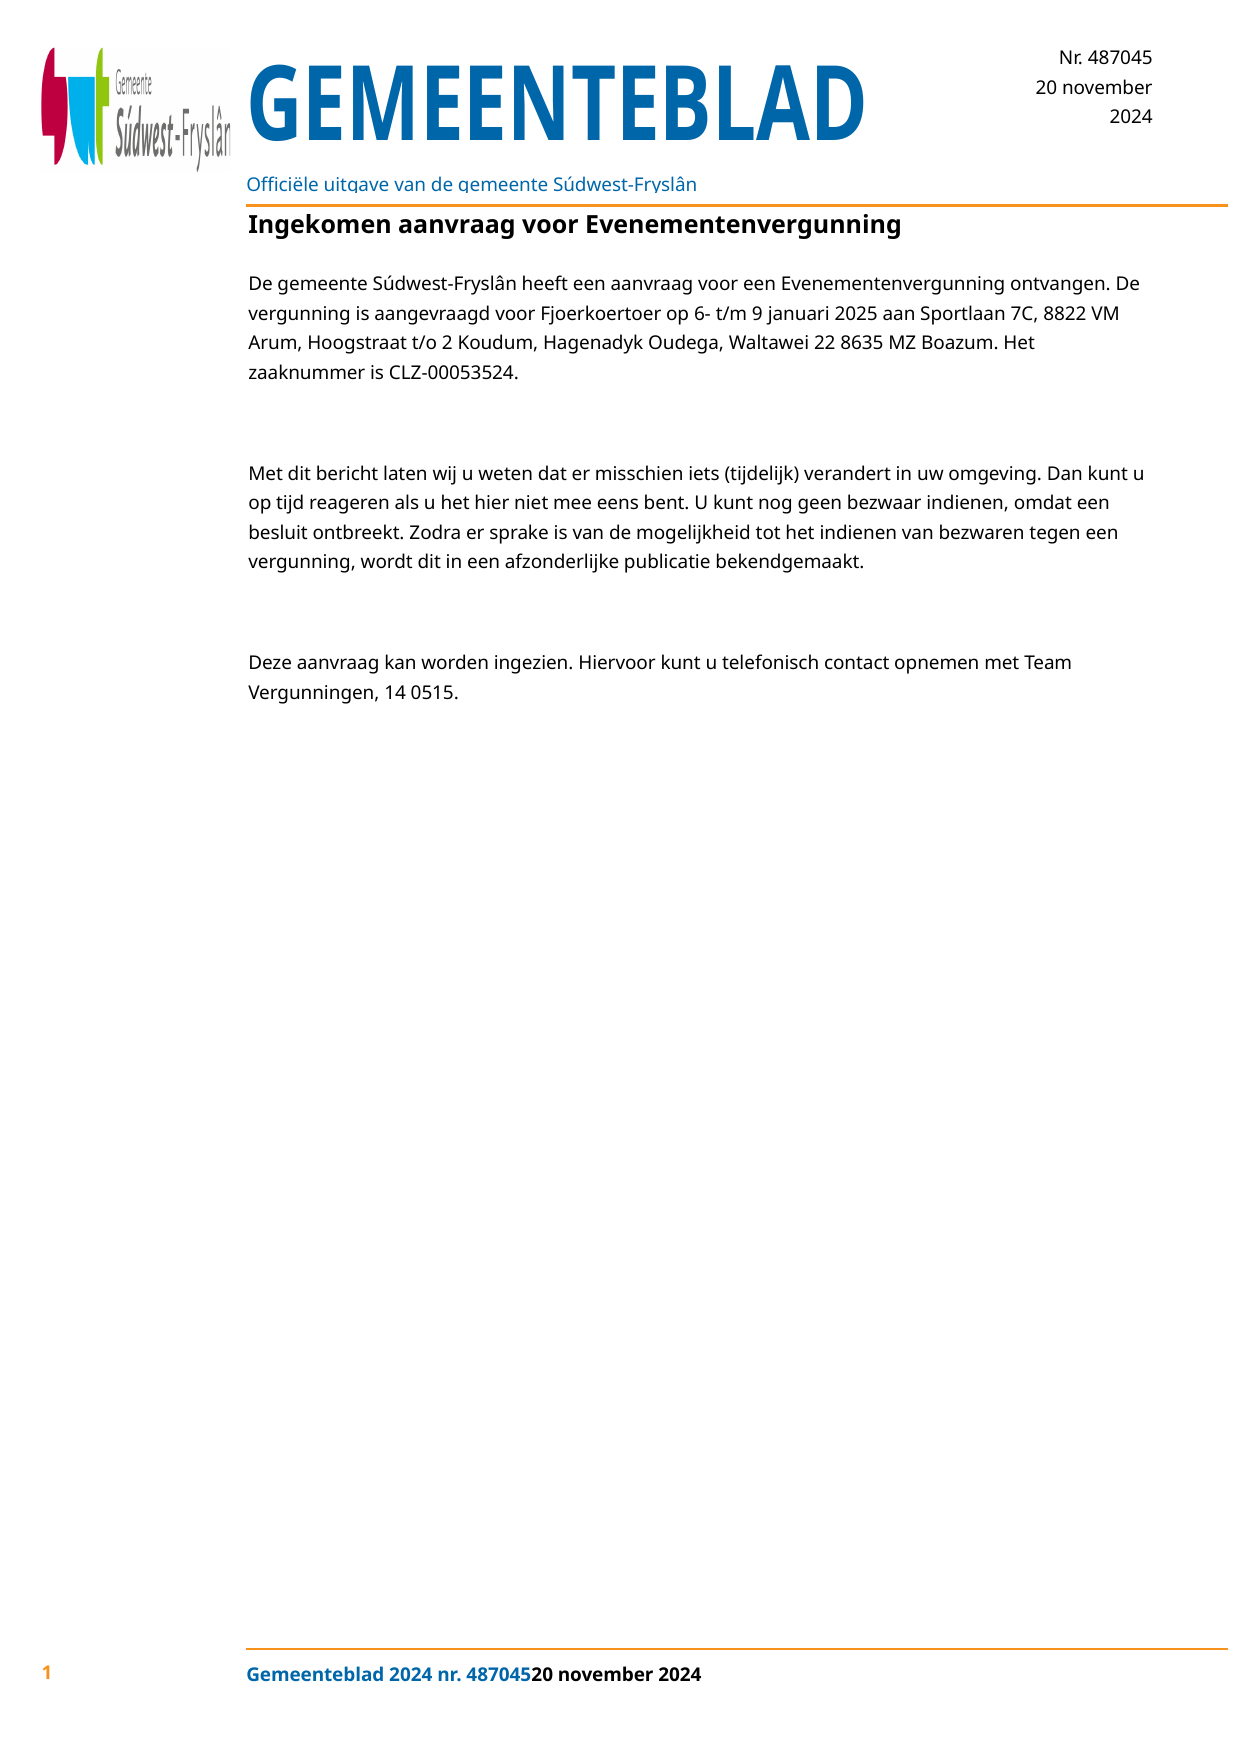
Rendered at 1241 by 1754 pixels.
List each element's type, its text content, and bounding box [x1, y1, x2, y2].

text De gemeente Súdwest-Fryslân heeft een aanvraag voor een Evenementenvergunning ontvangen. De vergunning is aangevraagd voor Fjoerkoertoer op 6- t/m 9 januari 2025 aan Sportlaan 7C, 8822 VM Arum, Hoogstraat t/o 2 Koudum, Hagenadyk Oudega, Waltawei 22 8635 MZ Boazum. Het zaaknummer is CLZ-00053524. [248, 270, 1152, 385]
text Deze aanvraag kan worden ingezien. Hiervoor kunt u telefonisch contact opnemen met Team Vergunningen, 14 0515. [248, 649, 1152, 705]
picture [41, 47, 231, 172]
text Ingekomen aanvraag voor Evenementenvergunning [248, 207, 1152, 241]
text Met dit bericht laten wij u weten dat er misschien iets (tijdelijk) verandert in uw omgeving. Dan kunt u op tijd reageren als u het hier niet mee eens bent. U kunt nog geen bezwaar indienen, omdat een besluit ontbreekt. Zodra er sprake is van de mogelijkheid tot het indienen van bezwaren tegen een vergunning, wordt dit in een afzonderlijke publicatie bekendgemaakt. [248, 460, 1152, 574]
